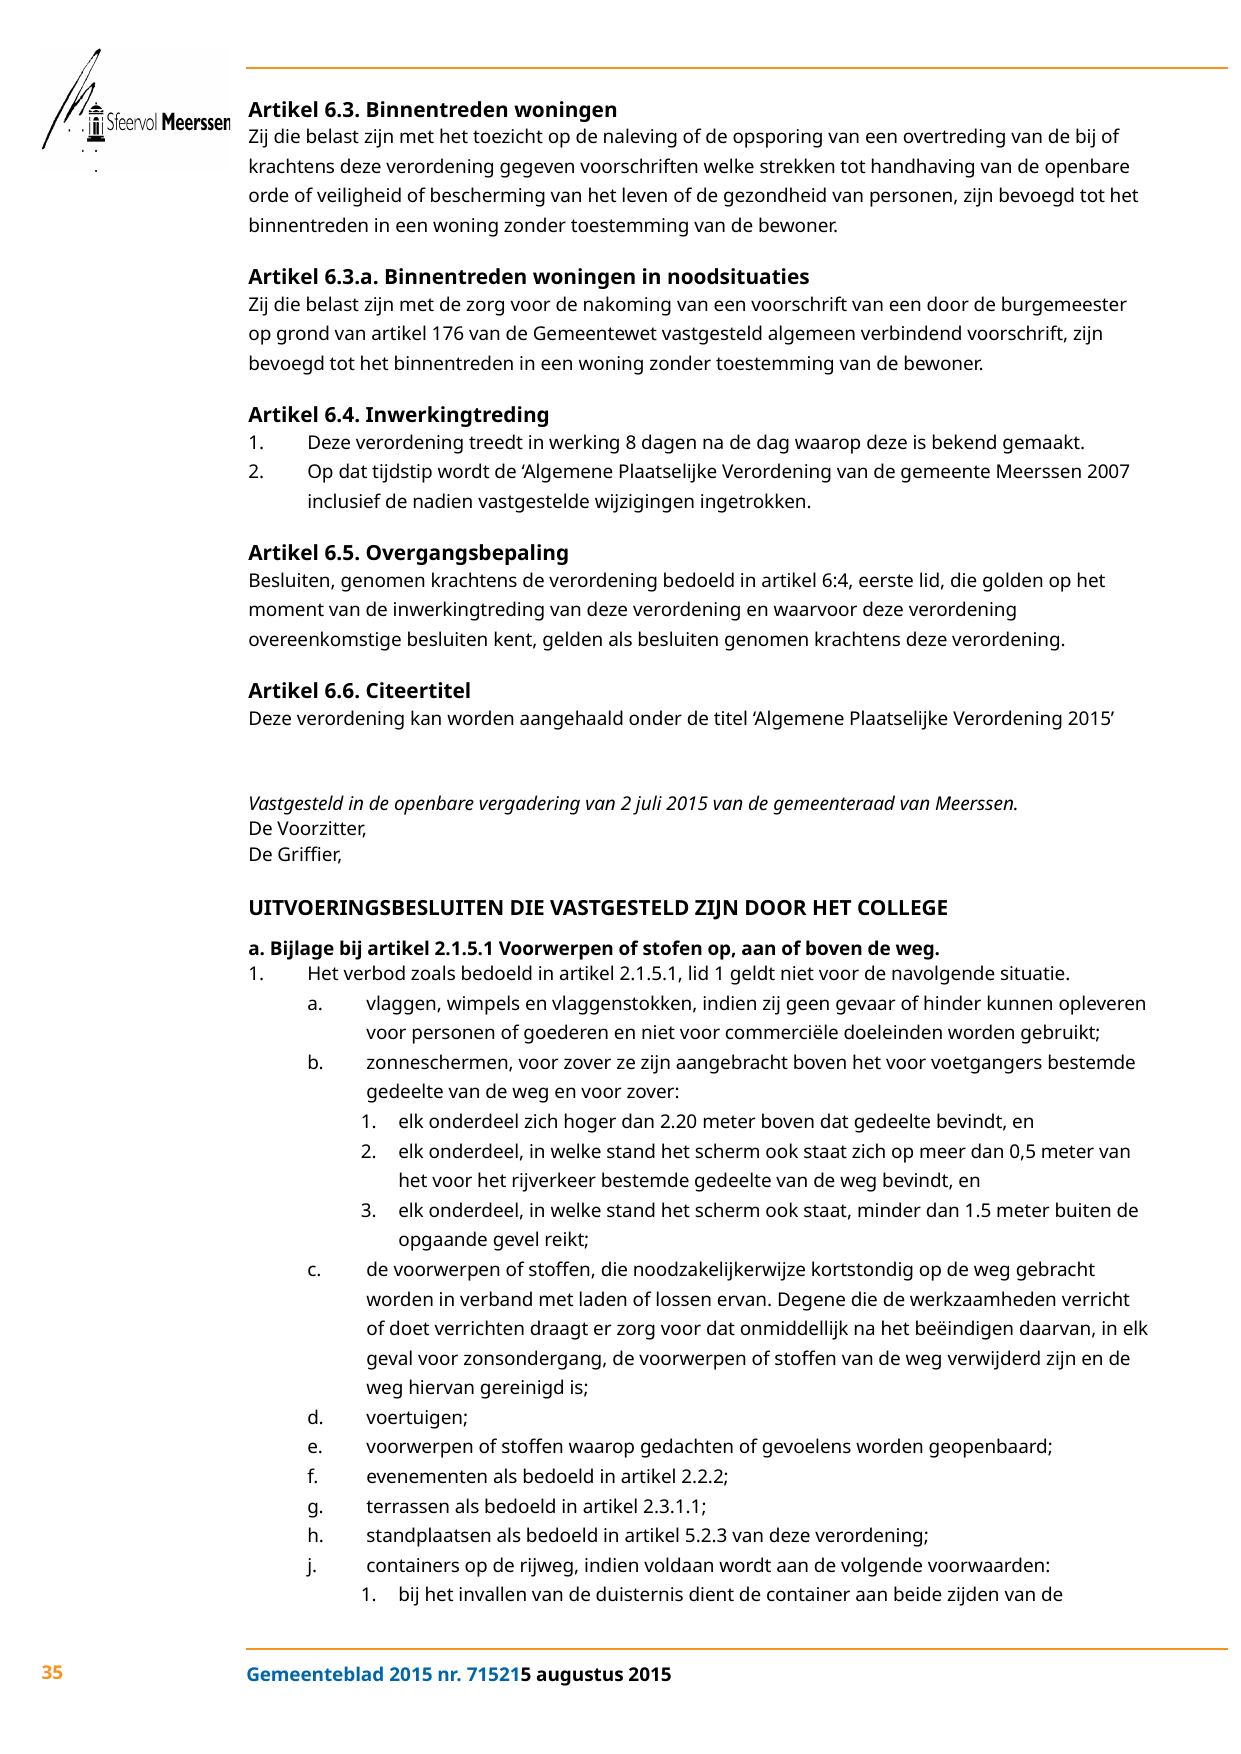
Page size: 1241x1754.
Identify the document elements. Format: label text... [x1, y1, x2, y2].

list de voorwerpen of stoffen, die noodzakelijkerwijze kortstondig op de weg gebracht worden in verband met laden of lossen ervan. Degene die de werkzaamheden verricht of doet verrichten draagt er zorg voor dat onmiddellijk na het beëindigen daarvan, in elk geval voor zonsondergang, de voorwerpen of stoffen van de weg verwijderd zijn en de weg hiervan gereinigd is; [307, 1256, 1152, 1400]
text Artikel 6.5. Overgangsbepaling [248, 538, 1152, 567]
list vlaggen, wimpels en vlaggenstokken, indien zij geen gevaar of hinder kunnen opleveren voor personen of goederen en niet voor commerciële doeleinden worden gebruikt; [307, 990, 1152, 1045]
text Artikel 6.6. Citeertitel [248, 676, 1152, 705]
text De Voorzitter, [248, 816, 1152, 841]
text De Griffier, [248, 841, 1152, 867]
list voorwerpen of stoffen waarop gedachten of gevoelens worden geopenbaard; [307, 1434, 1152, 1459]
list zonneschermen, voor zover ze zijn aangebracht boven het voor voetgangers bestemde gedeelte van de weg en voor zover: [307, 1049, 1152, 1104]
list Het verbod zoals bedoeld in artikel 2.1.5.1, lid 1 geldt niet voor de navolgende situatie. [248, 960, 1152, 986]
text Deze verordening kan worden aangehaald onder de titel ‘Algemene Plaatselijke Verordening 2015’ [248, 705, 1152, 731]
list elk onderdeel, in welke stand het scherm ook staat zich op meer dan 0,5 meter van het voor het rijverkeer bestemde gedeelte van de weg bevindt, en [361, 1138, 1152, 1193]
list evenementen als bedoeld in artikel 2.2.2; [307, 1463, 1152, 1489]
list elk onderdeel zich hoger dan 2.20 meter boven dat gedeelte bevindt, en [361, 1108, 1152, 1134]
text Artikel 6.3.a. Binnentreden woningen in noodsituaties [248, 262, 1152, 291]
text Artikel 6.4. Inwerkingtreding [248, 400, 1152, 429]
list containers op de rijweg, indien voldaan wordt aan de volgende voorwaarden: [307, 1552, 1152, 1578]
list voertuigen; [307, 1404, 1152, 1430]
picture [41, 47, 231, 172]
list Op dat tijdstip wordt de ‘Algemene Plaatselijke Verordening van de gemeente Meerssen 2007 inclusief de nadien vastgestelde wijzigingen ingetrokken. [248, 458, 1152, 514]
list terrassen als bedoeld in artikel 2.3.1.1; [307, 1493, 1152, 1519]
text UITVOERINGSBESLUITEN DIE VASTGESTELD ZIJN DOOR HET COLLEGE [248, 893, 1152, 921]
list bij het invallen van de duisternis dient de container aan beide zijden van de [361, 1582, 1152, 1607]
text Zij die belast zijn met het toezicht op de naleving of de opsporing van een overtreding van de bij of krachtens deze verordening gegeven voorschriften welke strekken tot handhaving van de openbare orde of veiligheid of bescherming van het leven of de gezondheid van personen, zijn bevoegd tot het binnentreden in een woning zonder toestemming van de bewoner. [248, 123, 1152, 238]
text Zij die belast zijn met de zorg voor de nakoming van een voorschrift van een door de burgemeester op grond van artikel 176 van de Gemeentewet vastgesteld algemeen verbindend voorschrift, zijn bevoegd tot het binnentreden in een woning zonder toestemming van de bewoner. [248, 291, 1152, 376]
list Deze verordening treedt in werking 8 dagen na de dag waarop deze is bekend gemaakt. [248, 429, 1152, 454]
list elk onderdeel, in welke stand het scherm ook staat, minder dan 1.5 meter buiten de opgaande gevel reikt; [361, 1197, 1152, 1252]
text Vastgesteld in de openbare vergadering van 2 juli 2015 van de gemeenteraad van Meerssen. [248, 790, 1152, 816]
text Artikel 6.3. Binnentreden woningen [248, 95, 1152, 123]
text a. Bijlage bij artikel 2.1.5.1 Voorwerpen of stofen op, aan of boven de weg. [248, 935, 1152, 960]
text Besluiten, genomen krachtens de verordening bedoeld in artikel 6:4, eerste lid, die golden op het moment van de inwerkingtreding van deze verordening en waarvoor deze verordening overeenkomstige besluiten kent, gelden als besluiten genomen krachtens deze verordening. [248, 567, 1152, 652]
list standplaatsen als bedoeld in artikel 5.2.3 van deze verordening; [307, 1522, 1152, 1548]
